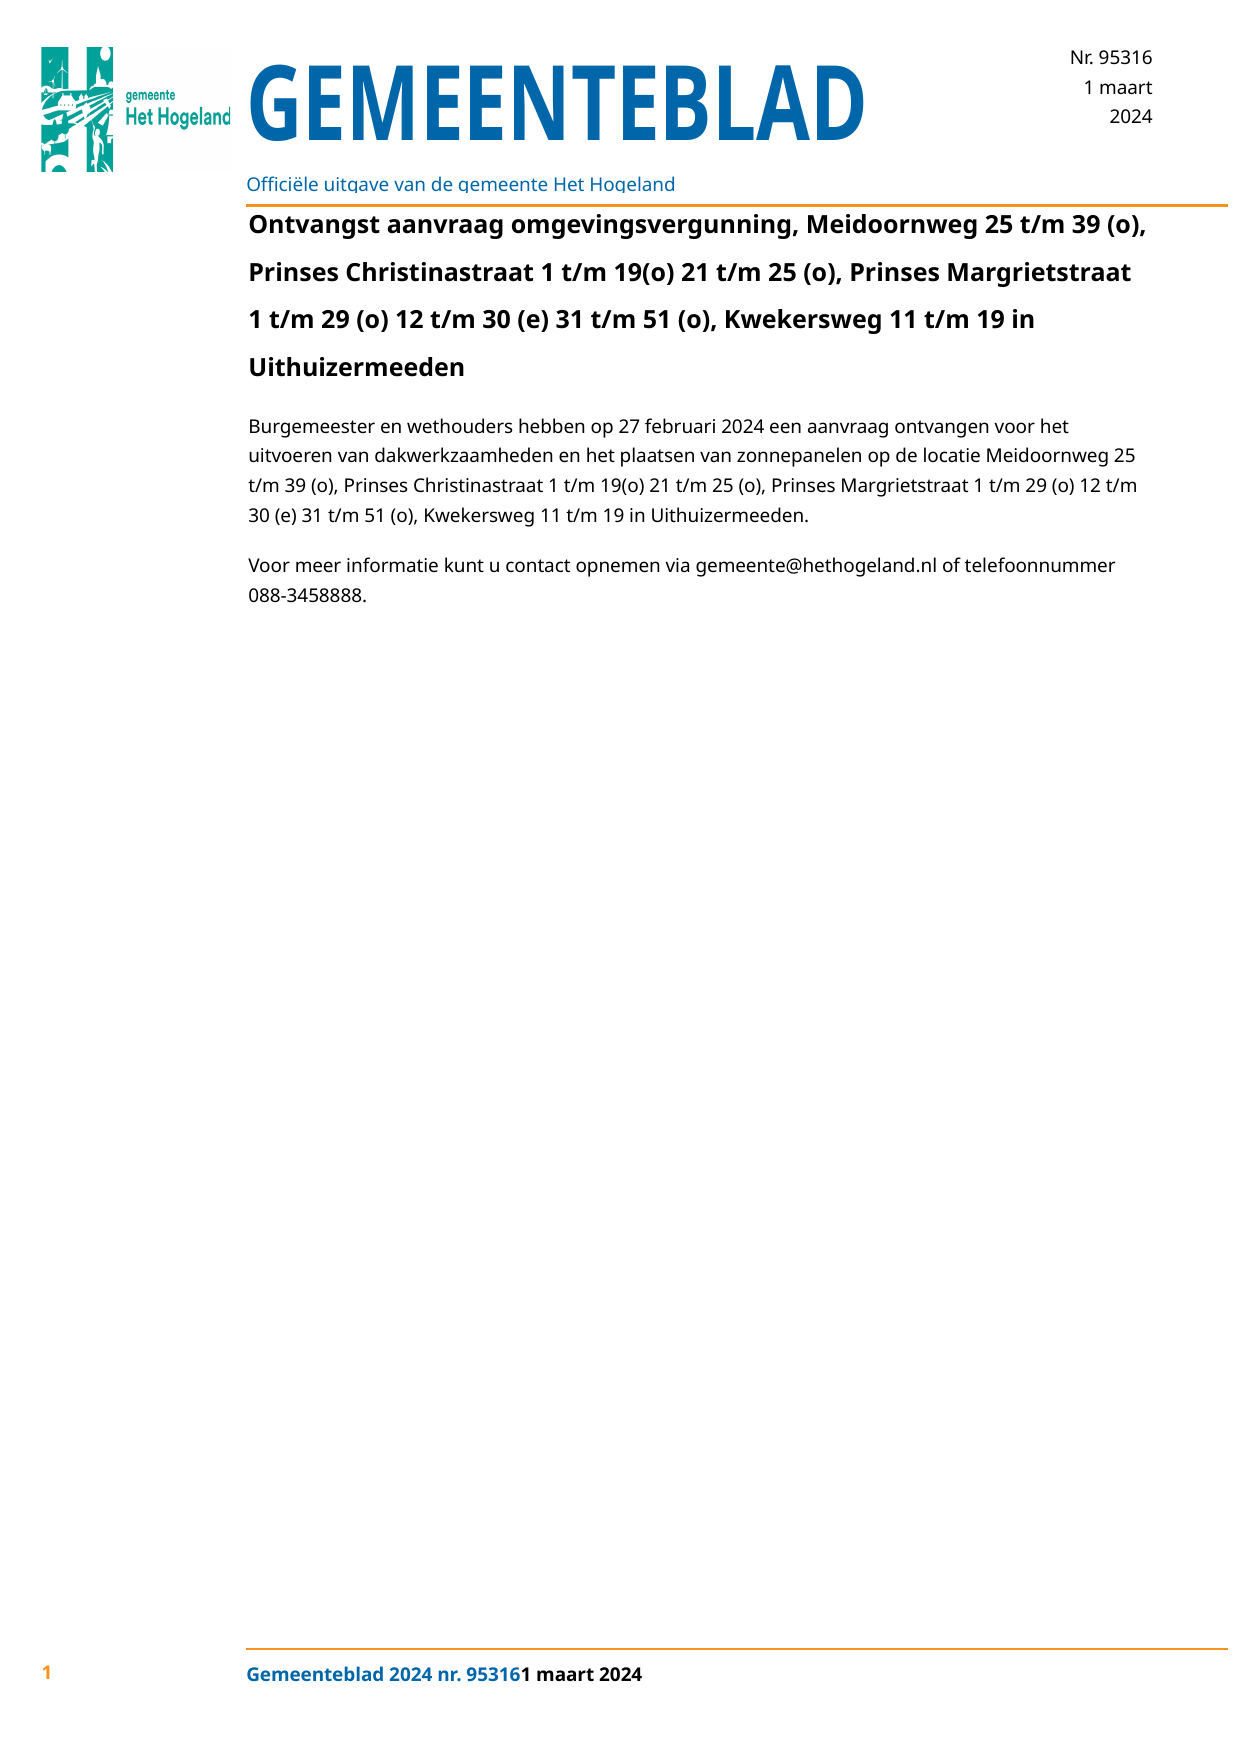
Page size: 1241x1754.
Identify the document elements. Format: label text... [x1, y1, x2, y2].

picture [41, 47, 231, 172]
text Voor meer informatie kunt u contact opnemen via gemeente@hethogeland.nl of telefoonnummer 088-3458888. [248, 552, 1152, 608]
text Burgemeester en wethouders hebben op 27 februari 2024 een aanvraag ontvangen voor het uitvoeren van dakwerkzaamheden en het plaatsen van zonnepanelen op de locatie Meidoornweg 25 t/m 39 (o), Prinses Christinastraat 1 t/m 19(o) 21 t/m 25 (o), Prinses Margrietstraat 1 t/m 29 (o) 12 t/m 30 (e) 31 t/m 51 (o), Kwekersweg 11 t/m 19 in Uithuizermeeden. [248, 413, 1152, 528]
text Ontvangst aanvraag omgevingsvergunning, Meidoornweg 25 t/m 39 (o), Prinses Christinastraat 1 t/m 19(o) 21 t/m 25 (o), Prinses Margrietstraat 1 t/m 29 (o) 12 t/m 30 (e) 31 t/m 51 (o), Kwekersweg 11 t/m 19 in Uithuizermeeden [248, 207, 1152, 384]
